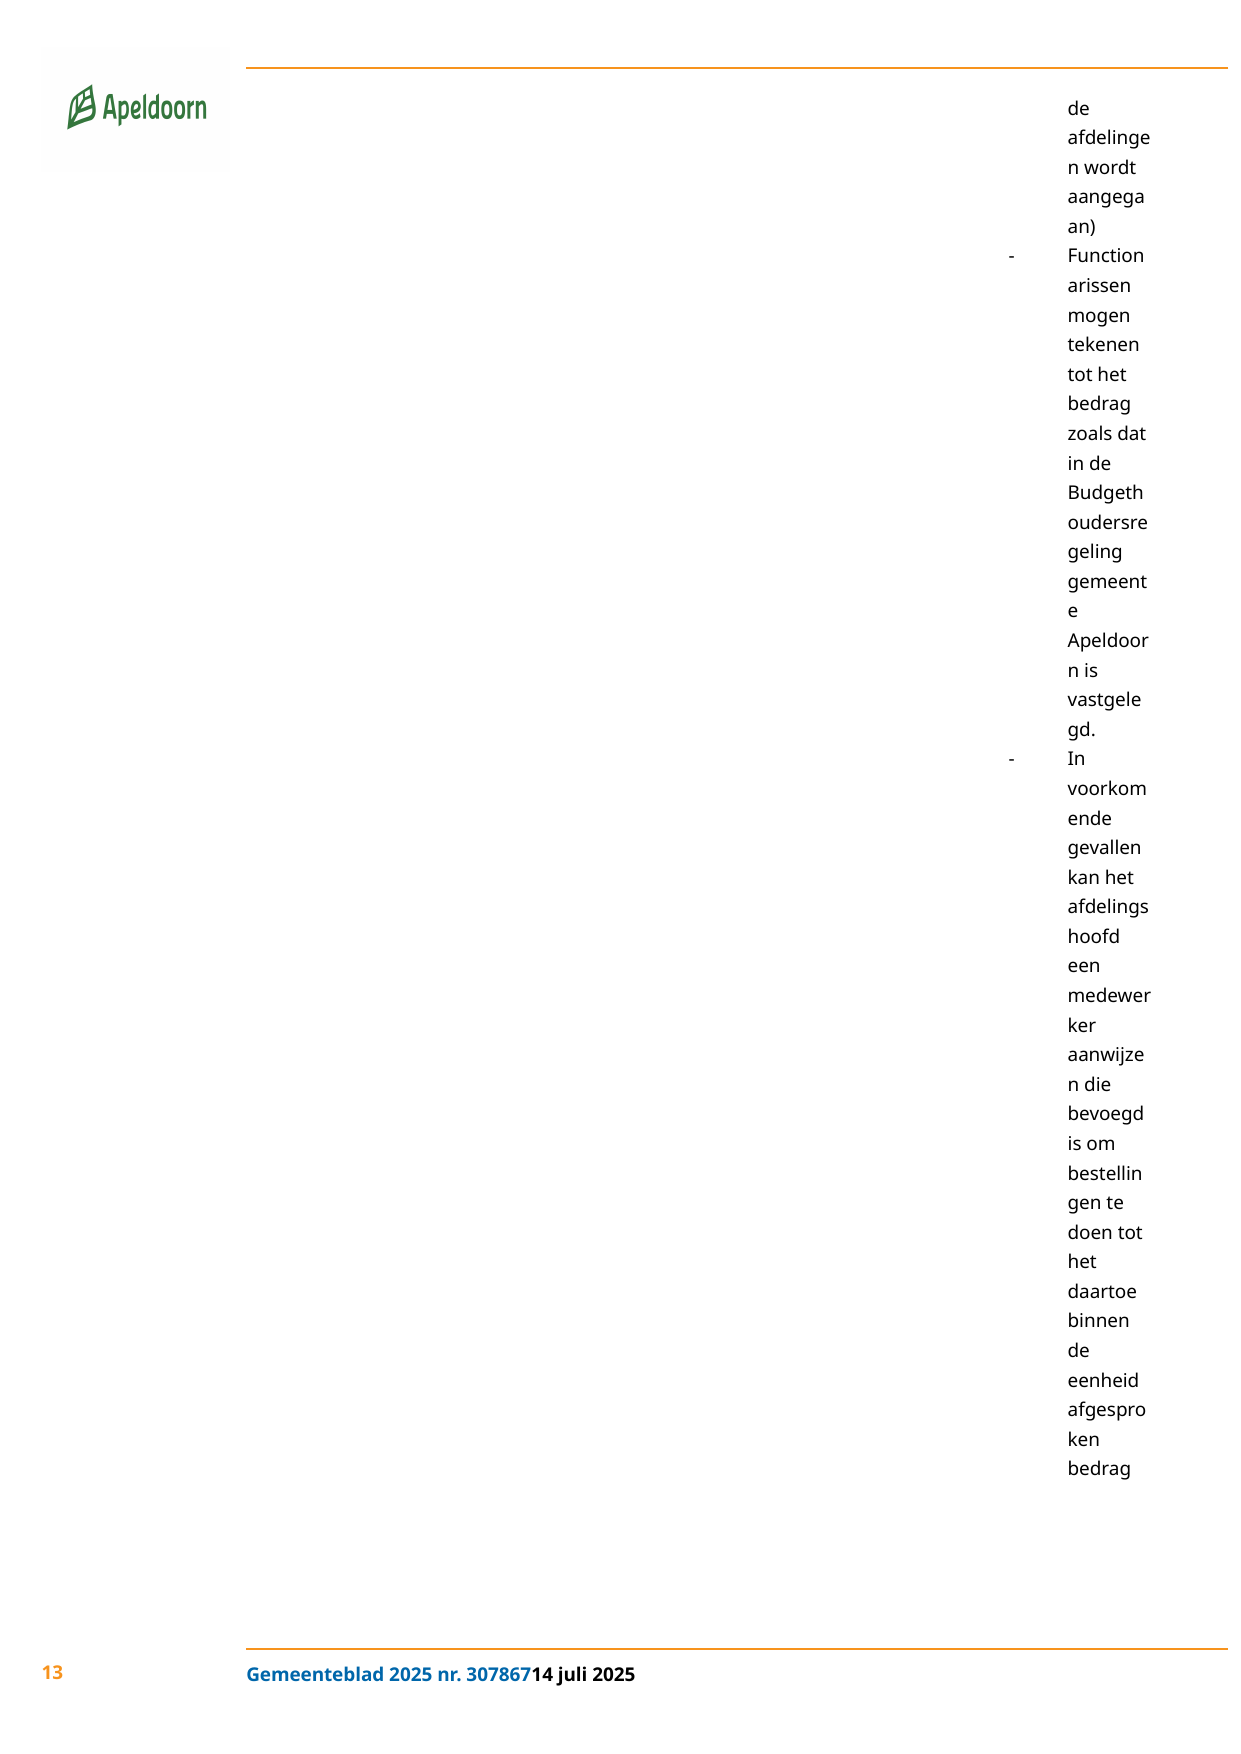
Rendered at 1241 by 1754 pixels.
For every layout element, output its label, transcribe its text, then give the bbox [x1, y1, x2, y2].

table_cell [895, 95, 1008, 1481]
table_cell de afdelingen wordt aangegaan) Functionarissen mogen tekenen tot het bedrag zoals dat in de Budgethoudersregeling gemeente Apeldoorn is vastgelegd. In voorkomende gevallen kan het afdelingshoofd een medewerker aanwijzen die bevoegd is om bestellingen te doen tot het daartoe binnen de eenheid afgesproken bedrag [1008, 95, 1152, 1481]
picture [41, 47, 231, 172]
table_cell [781, 95, 895, 1481]
table_cell [362, 95, 475, 1481]
table_cell [668, 95, 781, 1481]
table_cell [248, 95, 362, 1481]
table_cell [475, 95, 668, 1481]
